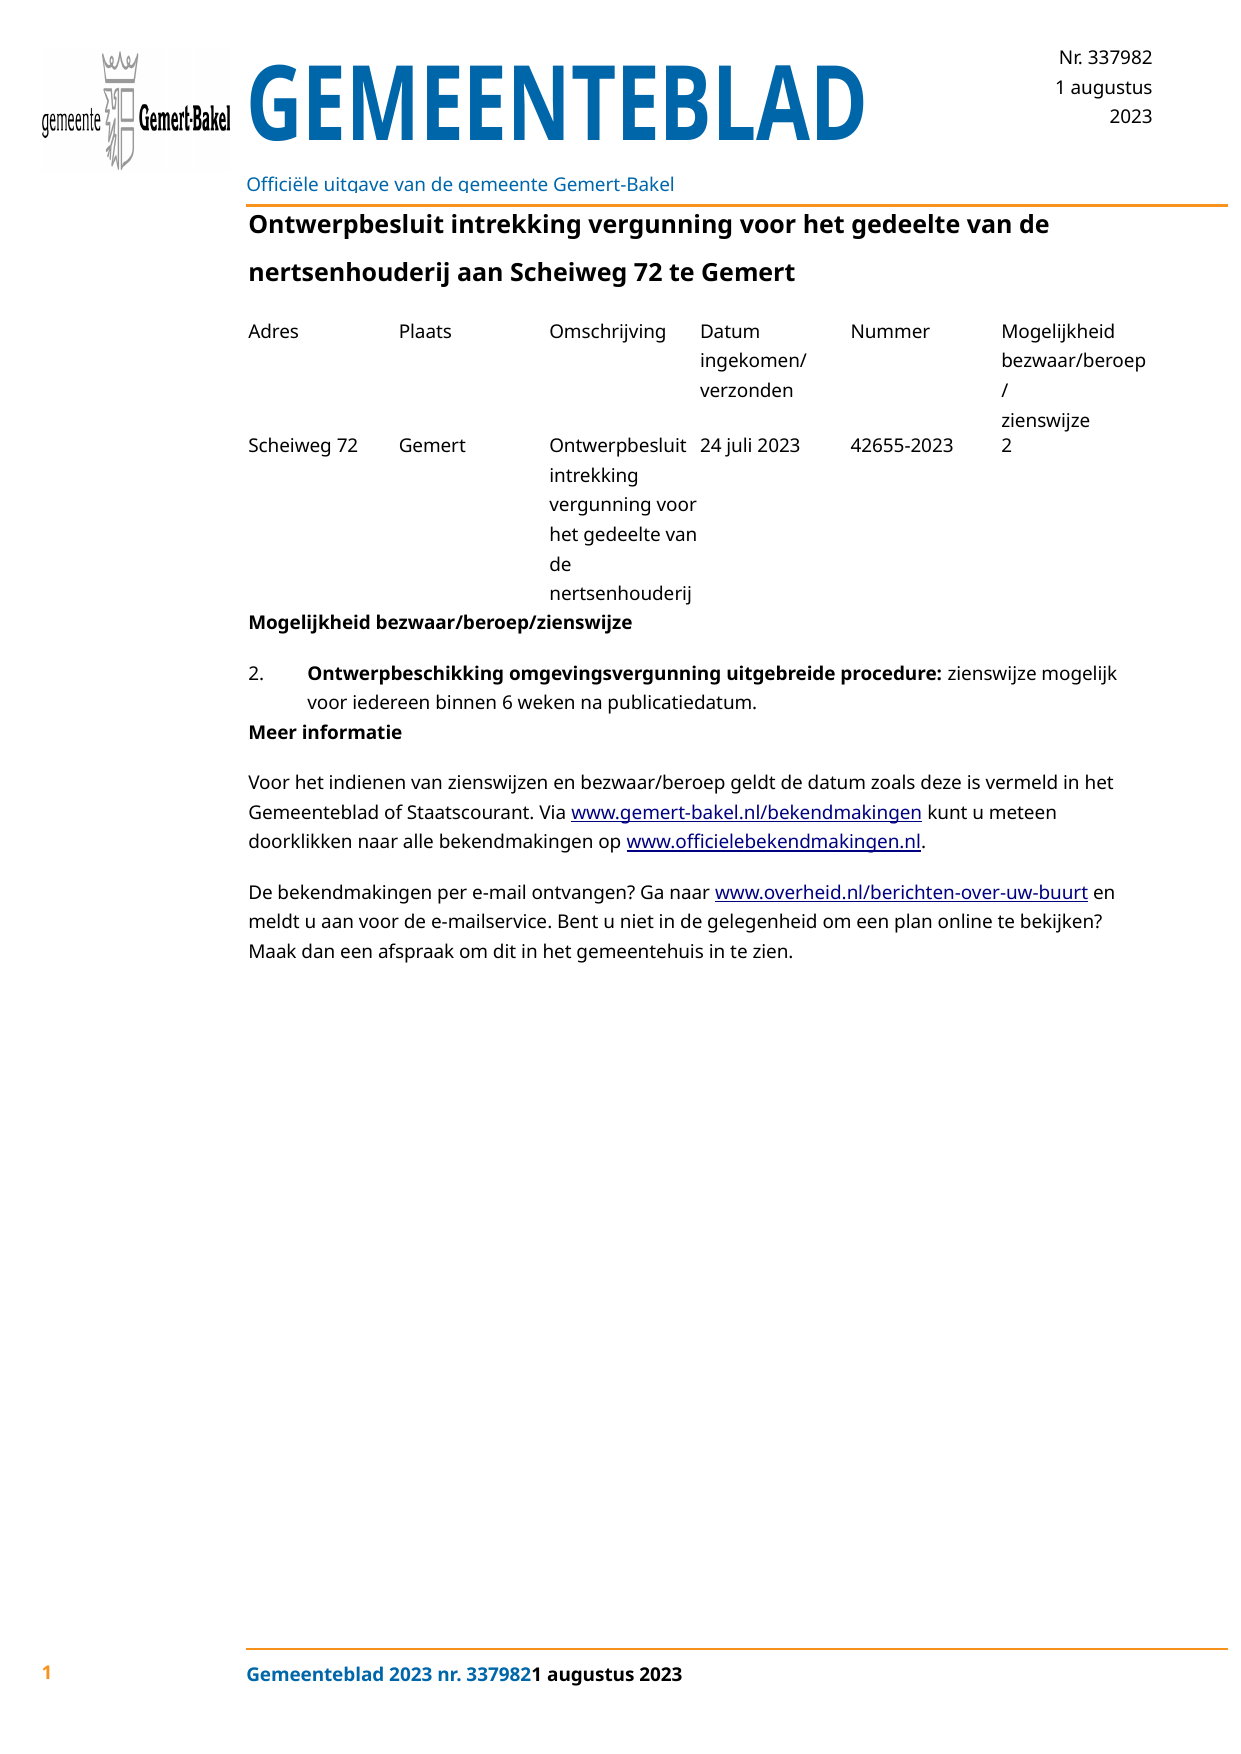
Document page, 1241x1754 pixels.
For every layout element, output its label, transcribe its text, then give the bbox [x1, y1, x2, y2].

table_header Plaats [399, 318, 549, 432]
text Ontwerpbesluit intrekking vergunning voor het gedeelte van de nertsenhouderij aan Scheiweg 72 te Gemert [248, 207, 1152, 288]
table_cell 42655-2023 [850, 433, 1001, 606]
table_cell 2 [1001, 433, 1152, 606]
table_header Mogelijkheid bezwaar/beroep/ zienswijze [1001, 318, 1152, 432]
list Ontwerpbeschikking omgevingsvergunning uitgebreide procedure: zienswijze mogelijk voor iedereen binnen 6 weken na publicatiedatum. [248, 660, 1152, 715]
picture [41, 47, 231, 172]
table_header Nummer [850, 318, 1001, 432]
table_header Omschrijving [549, 318, 700, 432]
text De bekendmakingen per e-mail ontvangen? Ga naar www.overheid.nl/berichten-over-uw-buurt en meldt u aan voor de e-mailservice. Bent u niet in de gelegenheid om een plan online te bekijken? Maak dan een afspraak om dit in het gemeentehuis in te zien. [248, 879, 1152, 964]
table_header Datum ingekomen/ verzonden [700, 318, 850, 432]
table_cell 24 juli 2023 [700, 433, 850, 606]
text Voor het indienen van zienswijzen en bezwaar/beroep geldt de datum zoals deze is vermeld in het Gemeenteblad of Staatscourant. Via www.gemert-bakel.nl/bekendmakingen kunt u meteen doorklikken naar alle bekendmakingen op www.officielebekendmakingen.nl. [248, 769, 1152, 854]
table_cell Scheiweg 72 [248, 433, 398, 606]
text Meer informatie [248, 719, 1152, 745]
text Mogelijkheid bezwaar/beroep/zienswijze [248, 609, 1152, 635]
table_cell Ontwerpbesluit intrekking vergunning voor het gedeelte van de nertsenhouderij [549, 433, 700, 606]
table_cell Gemert [399, 433, 549, 606]
table_header Adres [248, 318, 398, 432]
